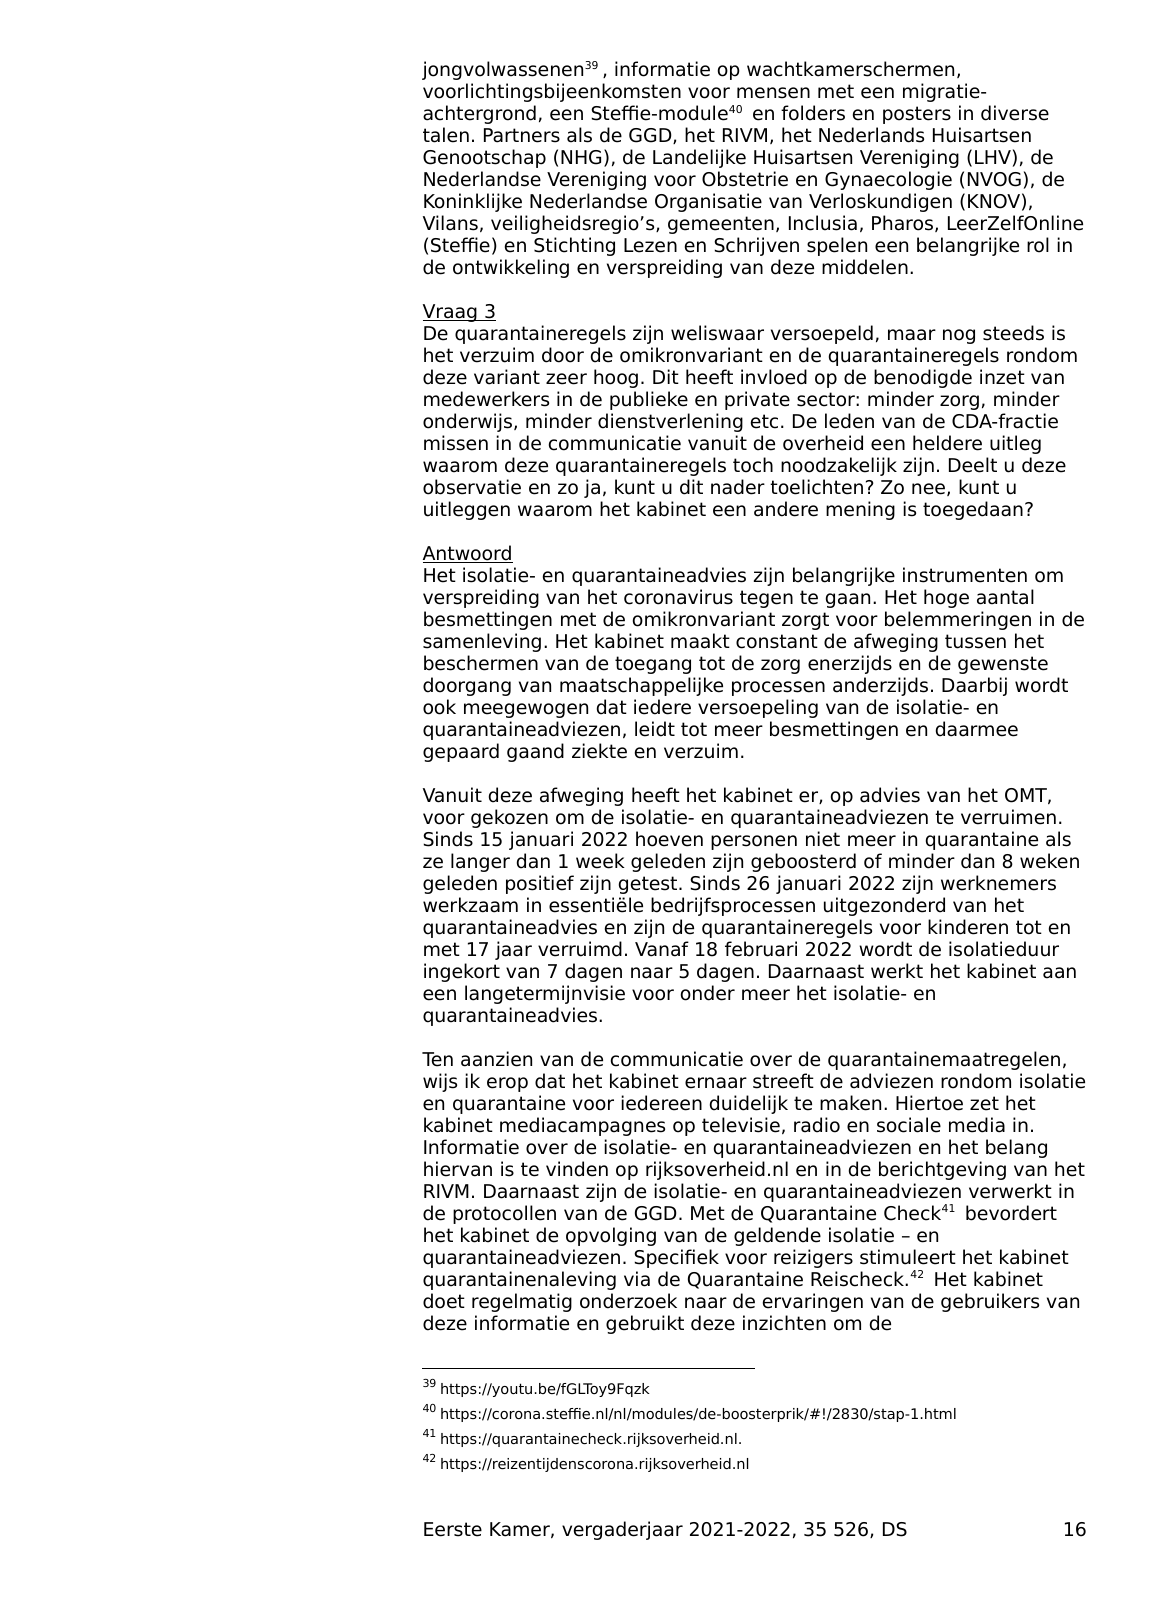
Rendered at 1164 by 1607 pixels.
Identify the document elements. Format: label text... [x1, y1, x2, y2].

text https://youtu.be/fGLToy9Fqzk [422, 1377, 1087, 1399]
text Antwoord [422, 543, 1087, 565]
text jongvolwassenen, informatie op wachtkamerschermen, voorlichtingsbijeenkomsten voor mensen met een migratie-achtergrond, een Steffie-module en folders en posters in diverse talen. Partners als de GGD, het RIVM, het Nederlands Huisartsen Genootschap (NHG), de Landelijke Huisartsen Vereniging (LHV), de Nederlandse Vereniging voor Obstetrie en Gynaecologie (NVOG), de Koninklijke Nederlandse Organisatie van Verloskundigen (KNOV), Vilans, veiligheidsregio’s, gemeenten, Inclusia, Pharos, LeerZelfOnline (Steffie) en Stichting Lezen en Schrijven spelen een belangrijke rol in de ontwikkeling en verspreiding van deze middelen. [422, 59, 1087, 279]
text Vanuit deze afweging heeft het kabinet er, op advies van het OMT, voor gekozen om de isolatie- en quarantaineadviezen te verruimen. Sinds 15 januari 2022 hoeven personen niet meer in quarantaine als ze langer dan 1 week geleden zijn geboosterd of minder dan 8 weken geleden positief zijn getest. Sinds 26 januari 2022 zijn werknemers werkzaam in essentiële bedrijfsprocessen uitgezonderd van het quarantaineadvies en zijn de quarantaineregels voor kinderen tot en met 17 jaar verruimd. Vanaf 18 februari 2022 wordt de isolatieduur ingekort van 7 dagen naar 5 dagen. Daarnaast werkt het kabinet aan een langetermijnvisie voor onder meer het isolatie- en quarantaineadvies. [422, 785, 1087, 1027]
text https://quarantainecheck.rijksoverheid.nl. [422, 1427, 1087, 1449]
text Vraag 3 [422, 301, 1087, 323]
text Het isolatie- en quarantaineadvies zijn belangrijke instrumenten om verspreiding van het coronavirus tegen te gaan. Het hoge aantal besmettingen met de omikronvariant zorgt voor belemmeringen in de samenleving. Het kabinet maakt constant de afweging tussen het beschermen van de toegang tot de zorg enerzijds en de gewenste doorgang van maatschappelijke processen anderzijds. Daarbij wordt ook meegewogen dat iedere versoepeling van de isolatie- en quarantaineadviezen, leidt tot meer besmettingen en daarmee gepaard gaand ziekte en verzuim. [422, 565, 1087, 763]
text Ten aanzien van de communicatie over de quarantainemaatregelen, wijs ik erop dat het kabinet ernaar streeft de adviezen rondom isolatie en quarantaine voor iedereen duidelijk te maken. Hiertoe zet het kabinet mediacampagnes op televisie, radio en sociale media in. Informatie over de isolatie- en quarantaineadviezen en het belang hiervan is te vinden op rijksoverheid.nl en in de berichtgeving van het RIVM. Daarnaast zijn de isolatie- en quarantaineadviezen verwerkt in de protocollen van de GGD. Met de Quarantaine Check bevordert het kabinet de opvolging van de geldende isolatie – en quarantaineadviezen. Specifiek voor reizigers stimuleert het kabinet quarantainenaleving via de Quarantaine Reischeck. Het kabinet doet regelmatig onderzoek naar de ervaringen van de gebruikers van deze informatie en gebruikt deze inzichten om de [422, 1049, 1087, 1335]
text https://corona.steffie.nl/nl/modules/de-boosterprik/#!/2830/stap-1.html [422, 1402, 1087, 1424]
text https://reizentijdenscorona.rijksoverheid.nl [422, 1452, 1087, 1474]
text De quarantaineregels zijn weliswaar versoepeld, maar nog steeds is het verzuim door de omikronvariant en de quarantaineregels rondom deze variant zeer hoog. Dit heeft invloed op de benodigde inzet van medewerkers in de publieke en private sector: minder zorg, minder onderwijs, minder dienstverlening etc. De leden van de CDA-fractie missen in de communicatie vanuit de overheid een heldere uitleg waarom deze quarantaineregels toch noodzakelijk zijn. Deelt u deze observatie en zo ja, kunt u dit nader toelichten? Zo nee, kunt u uitleggen waarom het kabinet een andere mening is toegedaan? [422, 323, 1087, 521]
